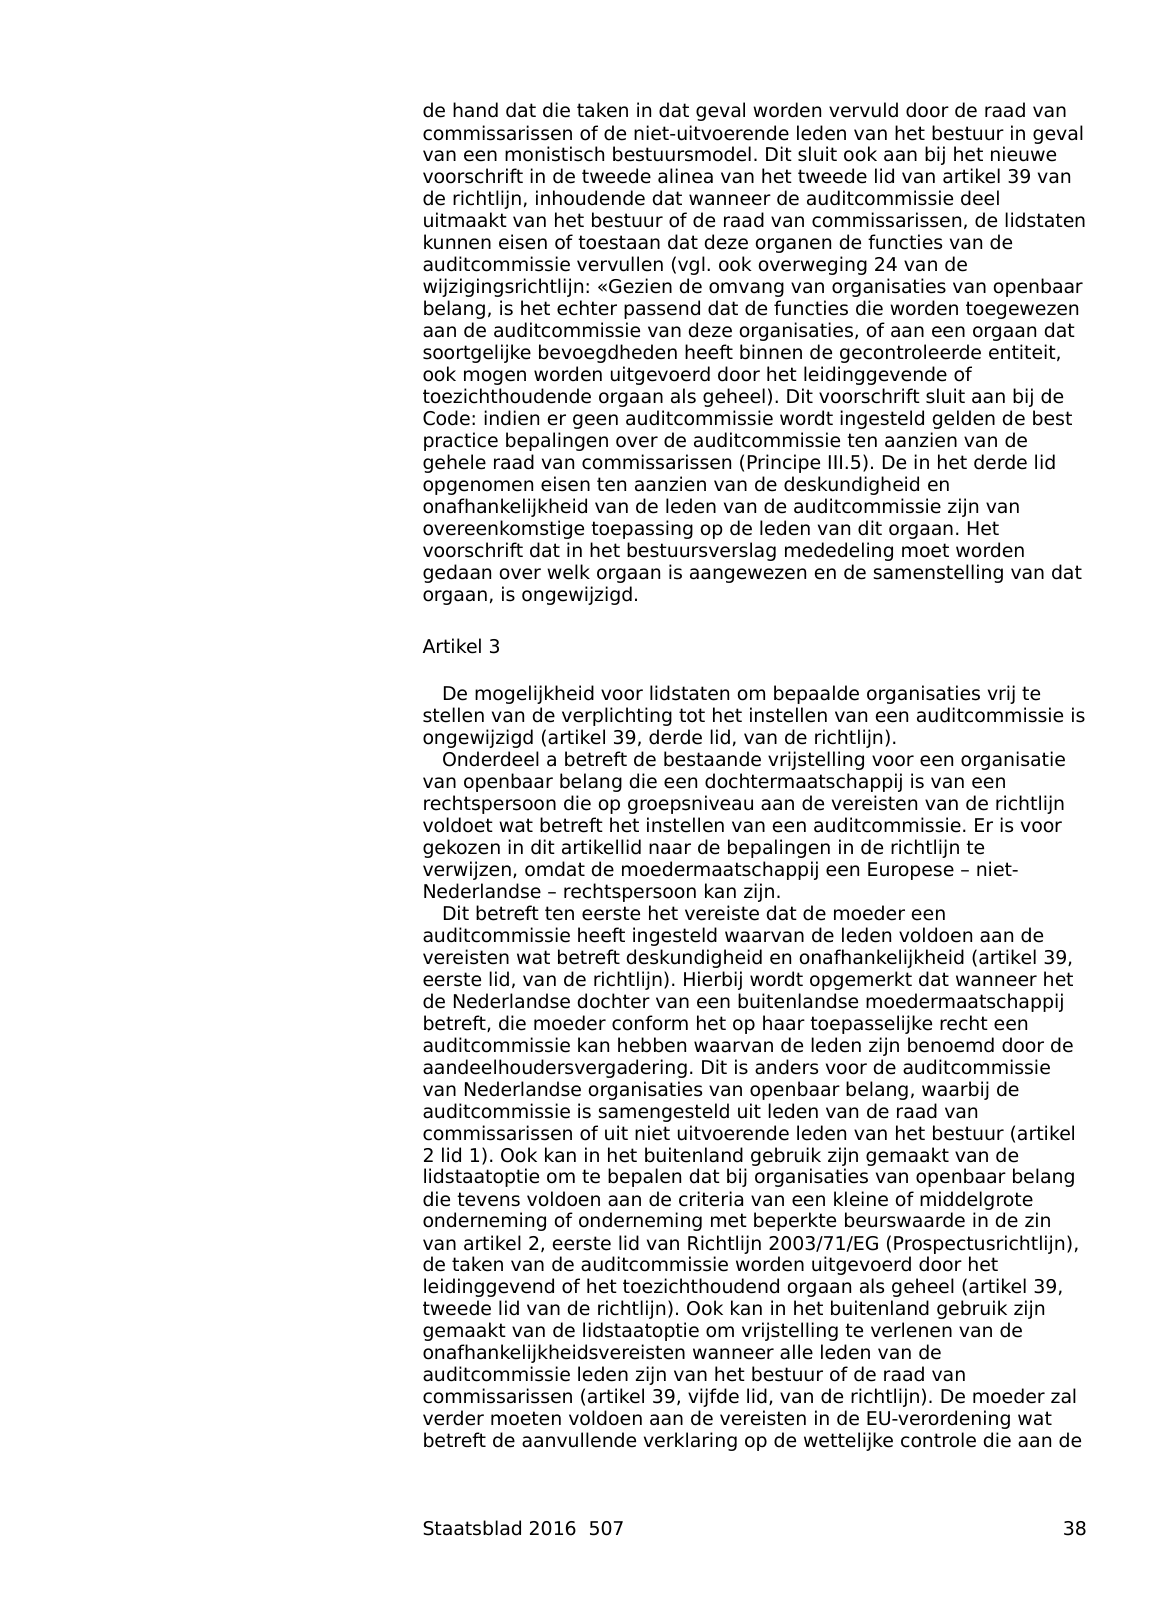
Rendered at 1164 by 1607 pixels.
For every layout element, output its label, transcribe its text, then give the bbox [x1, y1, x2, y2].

text de hand dat die taken in dat geval worden vervuld door de raad van commissarissen of de niet-uitvoerende leden van het bestuur in geval van een monistisch bestuursmodel. Dit sluit ook aan bij het nieuwe voorschrift in de tweede alinea van het tweede lid van artikel 39 van de richtlijn, inhoudende dat wanneer de auditcommissie deel uitmaakt van het bestuur of de raad van commissarissen, de lidstaten kunnen eisen of toestaan dat deze organen de functies van de auditcommissie vervullen (vgl. ook overweging 24 van de wijzigingsrichtlijn: «Gezien de omvang van organisaties van openbaar belang, is het echter passend dat de functies die worden toegewezen aan de auditcommissie van deze organisaties, of aan een orgaan dat soortgelijke bevoegdheden heeft binnen de gecontroleerde entiteit, ook mogen worden uitgevoerd door het leidinggevende of toezichthoudende orgaan als geheel). Dit voorschrift sluit aan bij de Code: indien er geen auditcommissie wordt ingesteld gelden de best practice bepalingen over de auditcommissie ten aanzien van de gehele raad van commissarissen (Principe III.5). De in het derde lid opgenomen eisen ten aanzien van de deskundigheid en onafhankelijkheid van de leden van de auditcommissie zijn van overeenkomstige toepassing op de leden van dit orgaan. Het voorschrift dat in het bestuursverslag mededeling moet worden gedaan over welk orgaan is aangewezen en de samenstelling van dat orgaan, is ongewijzigd. [422, 100, 1087, 606]
text Dit betreft ten eerste het vereiste dat de moeder een auditcommissie heeft ingesteld waarvan de leden voldoen aan de vereisten wat betreft deskundigheid en onafhankelijkheid (artikel 39, eerste lid, van de richtlijn). Hierbij wordt opgemerkt dat wanneer het de Nederlandse dochter van een buitenlandse moedermaatschappij betreft, die moeder conform het op haar toepasselijke recht een auditcommissie kan hebben waarvan de leden zijn benoemd door de aandeelhoudersvergadering. Dit is anders voor de auditcommissie van Nederlandse organisaties van openbaar belang, waarbij de auditcommissie is samengesteld uit leden van de raad van commissarissen of uit niet uitvoerende leden van het bestuur (artikel 2 lid 1). Ook kan in het buitenland gebruik zijn gemaakt van de lidstaatoptie om te bepalen dat bij organisaties van openbaar belang die tevens voldoen aan de criteria van een kleine of middelgrote onderneming of onderneming met beperkte beurswaarde in de zin van artikel 2, eerste lid van Richtlijn 2003/71/EG (Prospectusrichtlijn), de taken van de auditcommissie worden uitgevoerd door het leidinggevend of het toezichthoudend orgaan als geheel (artikel 39, tweede lid van de richtlijn). Ook kan in het buitenland gebruik zijn gemaakt van de lidstaatoptie om vrijstelling te verlenen van de onafhankelijkheidsvereisten wanneer alle leden van de auditcommissie leden zijn van het bestuur of de raad van commissarissen (artikel 39, vijfde lid, van de richtlijn). De moeder zal verder moeten voldoen aan de vereisten in de EU-verordening wat betreft de aanvullende verklaring op de wettelijke controle die aan de [422, 903, 1087, 1452]
text Onderdeel a betreft de bestaande vrijstelling voor een organisatie van openbaar belang die een dochtermaatschappij is van een rechtspersoon die op groepsniveau aan de vereisten van de richtlijn voldoet wat betreft het instellen van een auditcommissie. Er is voor gekozen in dit artikellid naar de bepalingen in de richtlijn te verwijzen, omdat de moedermaatschappij een Europese – niet-Nederlandse – rechtspersoon kan zijn. [422, 749, 1087, 903]
subtitle Artikel 3 [422, 636, 1087, 658]
text De mogelijkheid voor lidstaten om bepaalde organisaties vrij te stellen van de verplichting tot het instellen van een auditcommissie is ongewijzigd (artikel 39, derde lid, van de richtlijn). [422, 683, 1087, 749]
